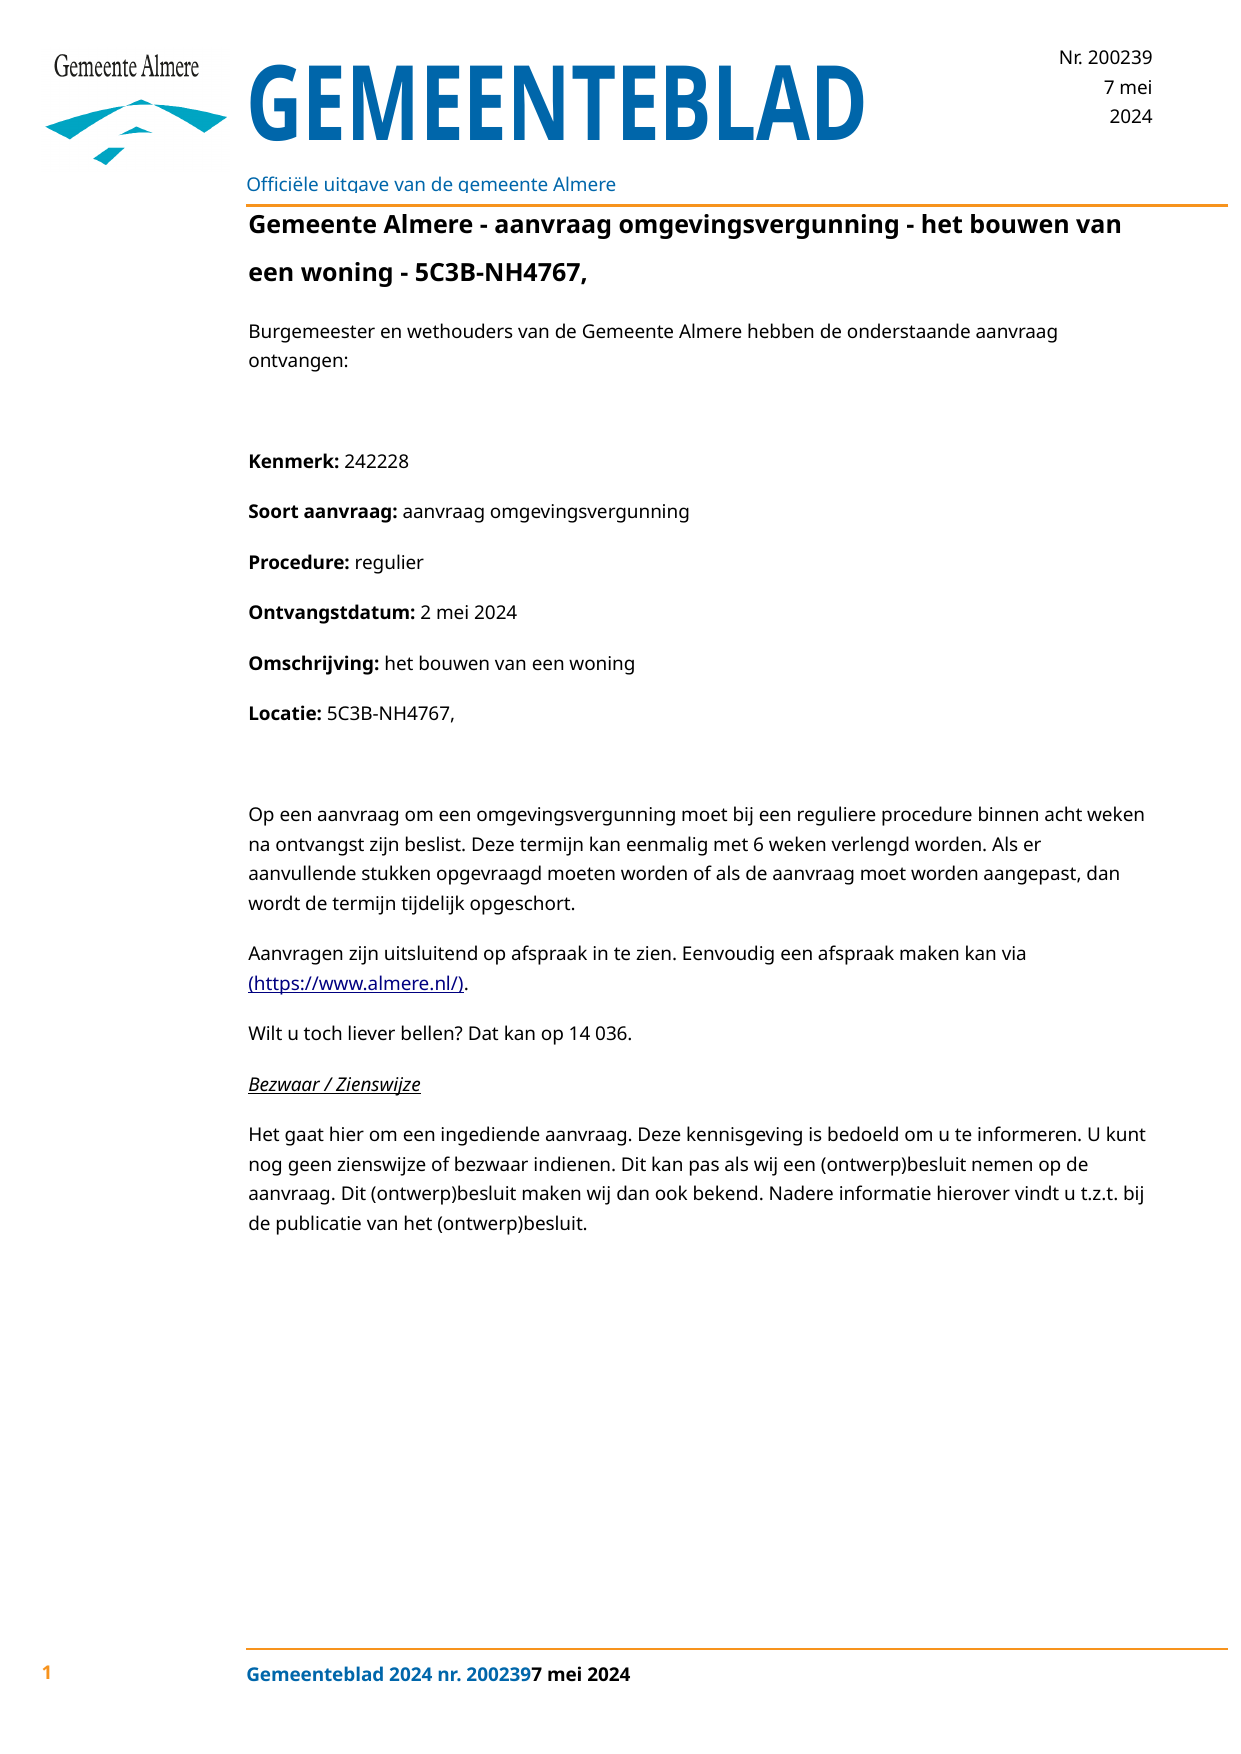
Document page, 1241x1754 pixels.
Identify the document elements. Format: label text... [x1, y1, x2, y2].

text Op een aanvraag om een omgevingsvergunning moet bij een reguliere procedure binnen acht weken na ontvangst zijn beslist. Deze termijn kan eenmalig met 6 weken verlengd worden. Als er aanvullende stukken opgevraagd moeten worden of als de aanvraag moet worden aangepast, dan wordt de termijn tijdelijk opgeschort. [248, 801, 1152, 916]
text Burgemeester en wethouders van de Gemeente Almere hebben de onderstaande aanvraag ontvangen: [248, 318, 1152, 373]
text Soort aanvraag: aanvraag omgevingsvergunning [248, 499, 1152, 524]
text Gemeente Almere - aanvraag omgevingsvergunning - het bouwen van een woning - 5C3B-NH4767, [248, 207, 1152, 288]
text Bezwaar / Zienswijze [248, 1071, 1152, 1097]
text Omschrijving: het bouwen van een woning [248, 650, 1152, 676]
text Wilt u toch liever bellen? Dat kan op 14 036. [248, 1020, 1152, 1046]
text Aanvragen zijn uitsluitend op afspraak in te zien. Eenvoudig een afspraak maken kan via (https://www.almere.nl/). [248, 940, 1152, 996]
text Kenmerk: 242228 [248, 448, 1152, 474]
text Het gaat hier om een ingediende aanvraag. Deze kennisgeving is bedoeld om u te informeren. U kunt nog geen zienswijze of bezwaar indienen. Dit kan pas als wij een (ontwerp)besluit nemen op de aanvraag. Dit (ontwerp)besluit maken wij dan ook bekend. Nadere informatie hierover vindt u t.z.t. bij de publicatie van het (ontwerp)besluit. [248, 1121, 1152, 1236]
text Ontvangstdatum: 2 mei 2024 [248, 599, 1152, 625]
text Procedure: regulier [248, 549, 1152, 575]
text Locatie: 5C3B-NH4767, [248, 700, 1152, 726]
picture [41, 47, 231, 172]
